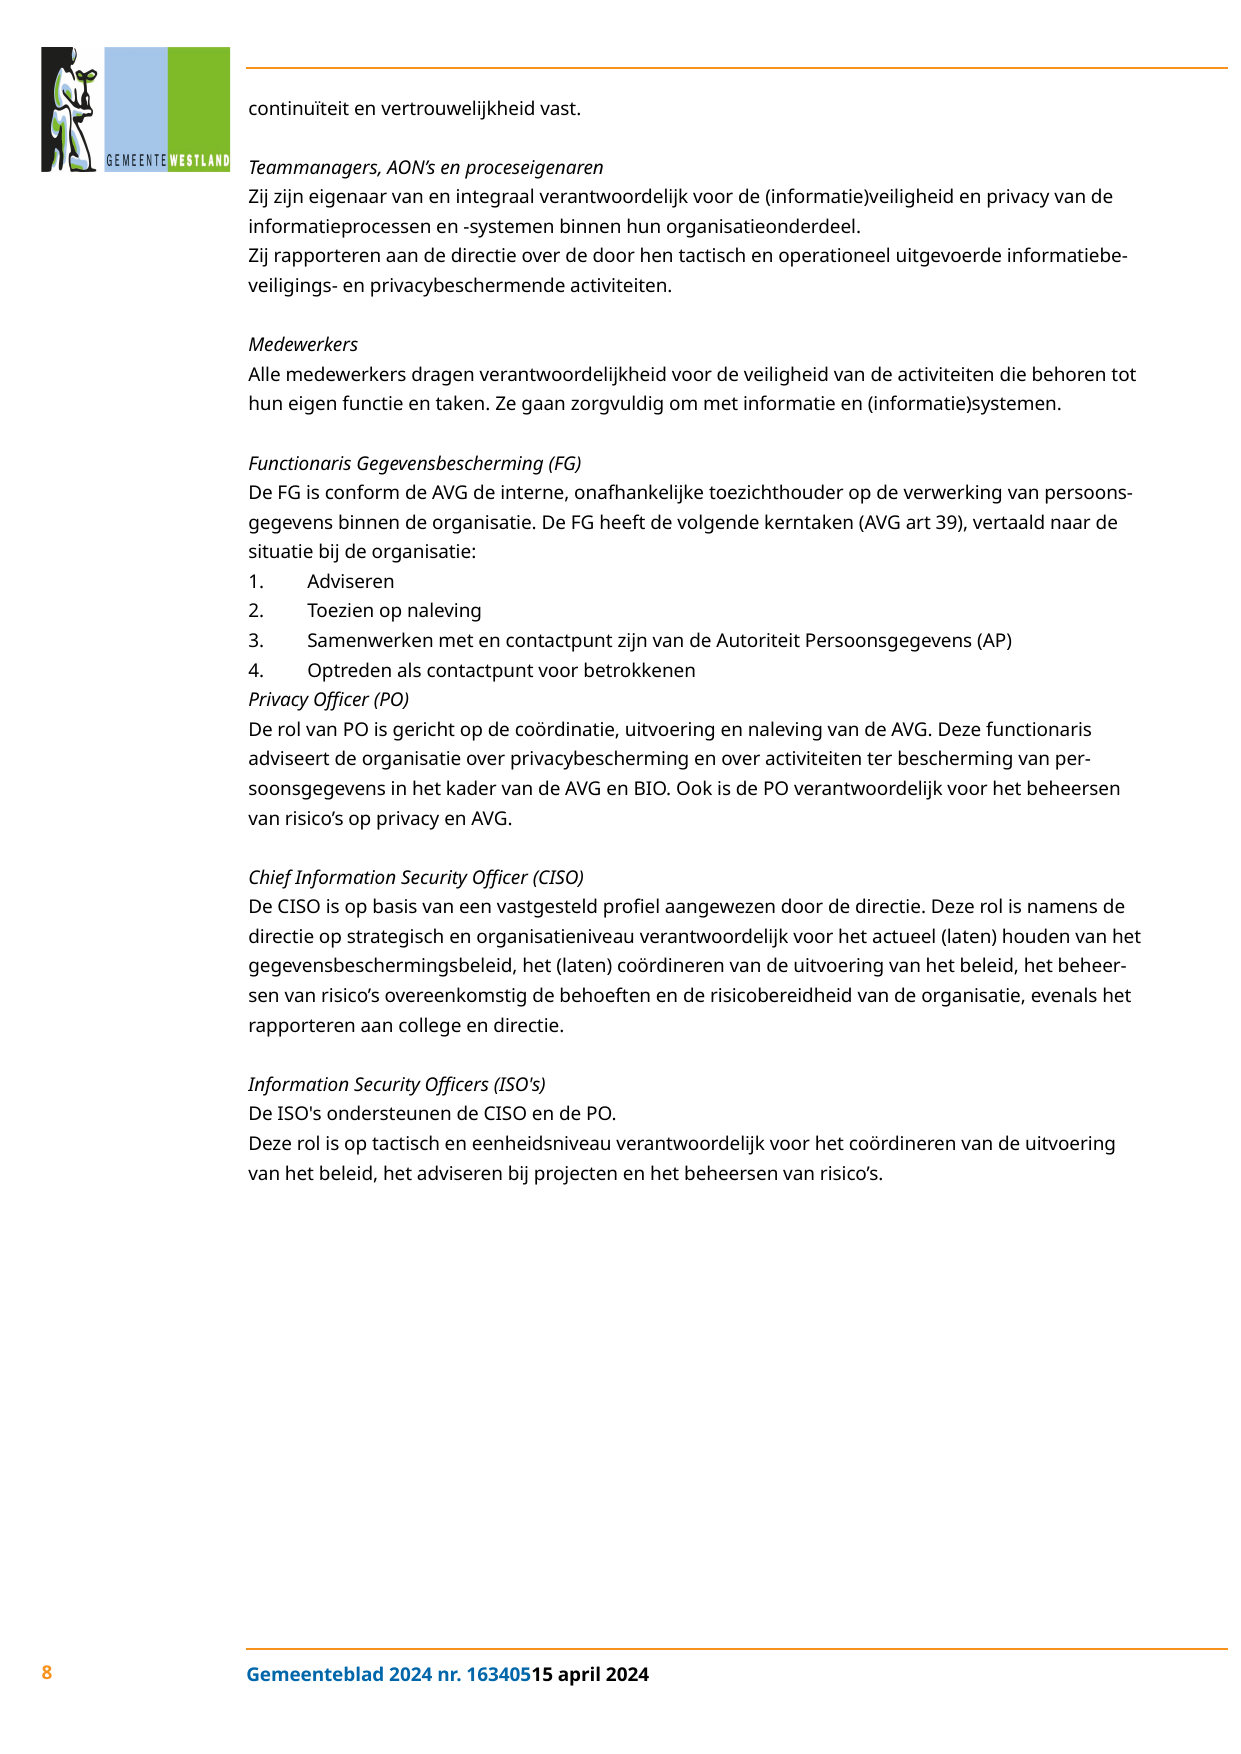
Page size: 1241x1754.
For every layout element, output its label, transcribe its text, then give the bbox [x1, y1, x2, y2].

picture [41, 47, 231, 172]
text De FG is conform de AVG de interne, onafhankelijke toezichthouder op de verwerking van persoons-gegevens binnen de organisatie. De FG heeft de volgende kerntaken (AVG art 39), vertaald naar de situatie bij de organisatie: [248, 479, 1152, 564]
text Alle medewerkers dragen verantwoordelijkheid voor de veiligheid van de activiteiten die behoren tot hun eigen functie en taken. Ze gaan zorgvuldig om met informatie en (informatie)systemen. [248, 361, 1152, 416]
text Deze rol is op tactisch en eenheidsniveau verantwoordelijk voor het coördineren van de uitvoering van het beleid, het adviseren bij projecten en het beheersen van risico’s. [248, 1130, 1152, 1186]
list Samenwerken met en contactpunt zijn van de Autoriteit Persoonsgegevens (AP) [248, 627, 1152, 653]
text Privacy Officer (PO) [248, 686, 1152, 712]
text continuïteit en vertrouwelijkheid vast. [248, 95, 1152, 121]
text Teammanagers, AON’s en proceseigenaren [248, 154, 1152, 180]
list Toezien op naleving [248, 598, 1152, 623]
list Adviseren [248, 568, 1152, 594]
text Information Security Officers (ISO's) [248, 1071, 1152, 1097]
list Optreden als contactpunt voor betrokkenen [248, 657, 1152, 683]
text De ISO's ondersteunen de CISO en de PO. [248, 1101, 1152, 1126]
text De CISO is op basis van een vastgesteld profiel aangewezen door de directie. Deze rol is namens de directie op strategisch en organisatieniveau verantwoordelijk voor het actueel (laten) houden van het gegevensbeschermingsbeleid, het (laten) coördineren van de uitvoering van het beleid, het beheer-sen van risico’s overeenkomstig de behoeften en de risicobereidheid van de organisatie, evenals het rapporteren aan college en directie. [248, 893, 1152, 1038]
text Medewerkers [248, 331, 1152, 357]
text Zij zijn eigenaar van en integraal verantwoordelijk voor de (informatie)veiligheid en privacy van de informatieprocessen en -systemen binnen hun organisatieonderdeel. [248, 183, 1152, 239]
text De rol van PO is gericht op de coördinatie, uitvoering en naleving van de AVG. Deze functionaris adviseert de organisatie over privacybescherming en over activiteiten ter bescherming van per-soonsgegevens in het kader van de AVG en BIO. Ook is de PO verantwoordelijk voor het beheersen van risico’s op privacy en AVG. [248, 716, 1152, 831]
text Chief Information Security Officer (CISO) [248, 864, 1152, 890]
text Zij rapporteren aan de directie over de door hen tactisch en operationeel uitgevoerde informatiebe-veiligings- en privacybeschermende activiteiten. [248, 243, 1152, 298]
text Functionaris Gegevensbescherming (FG) [248, 450, 1152, 476]
